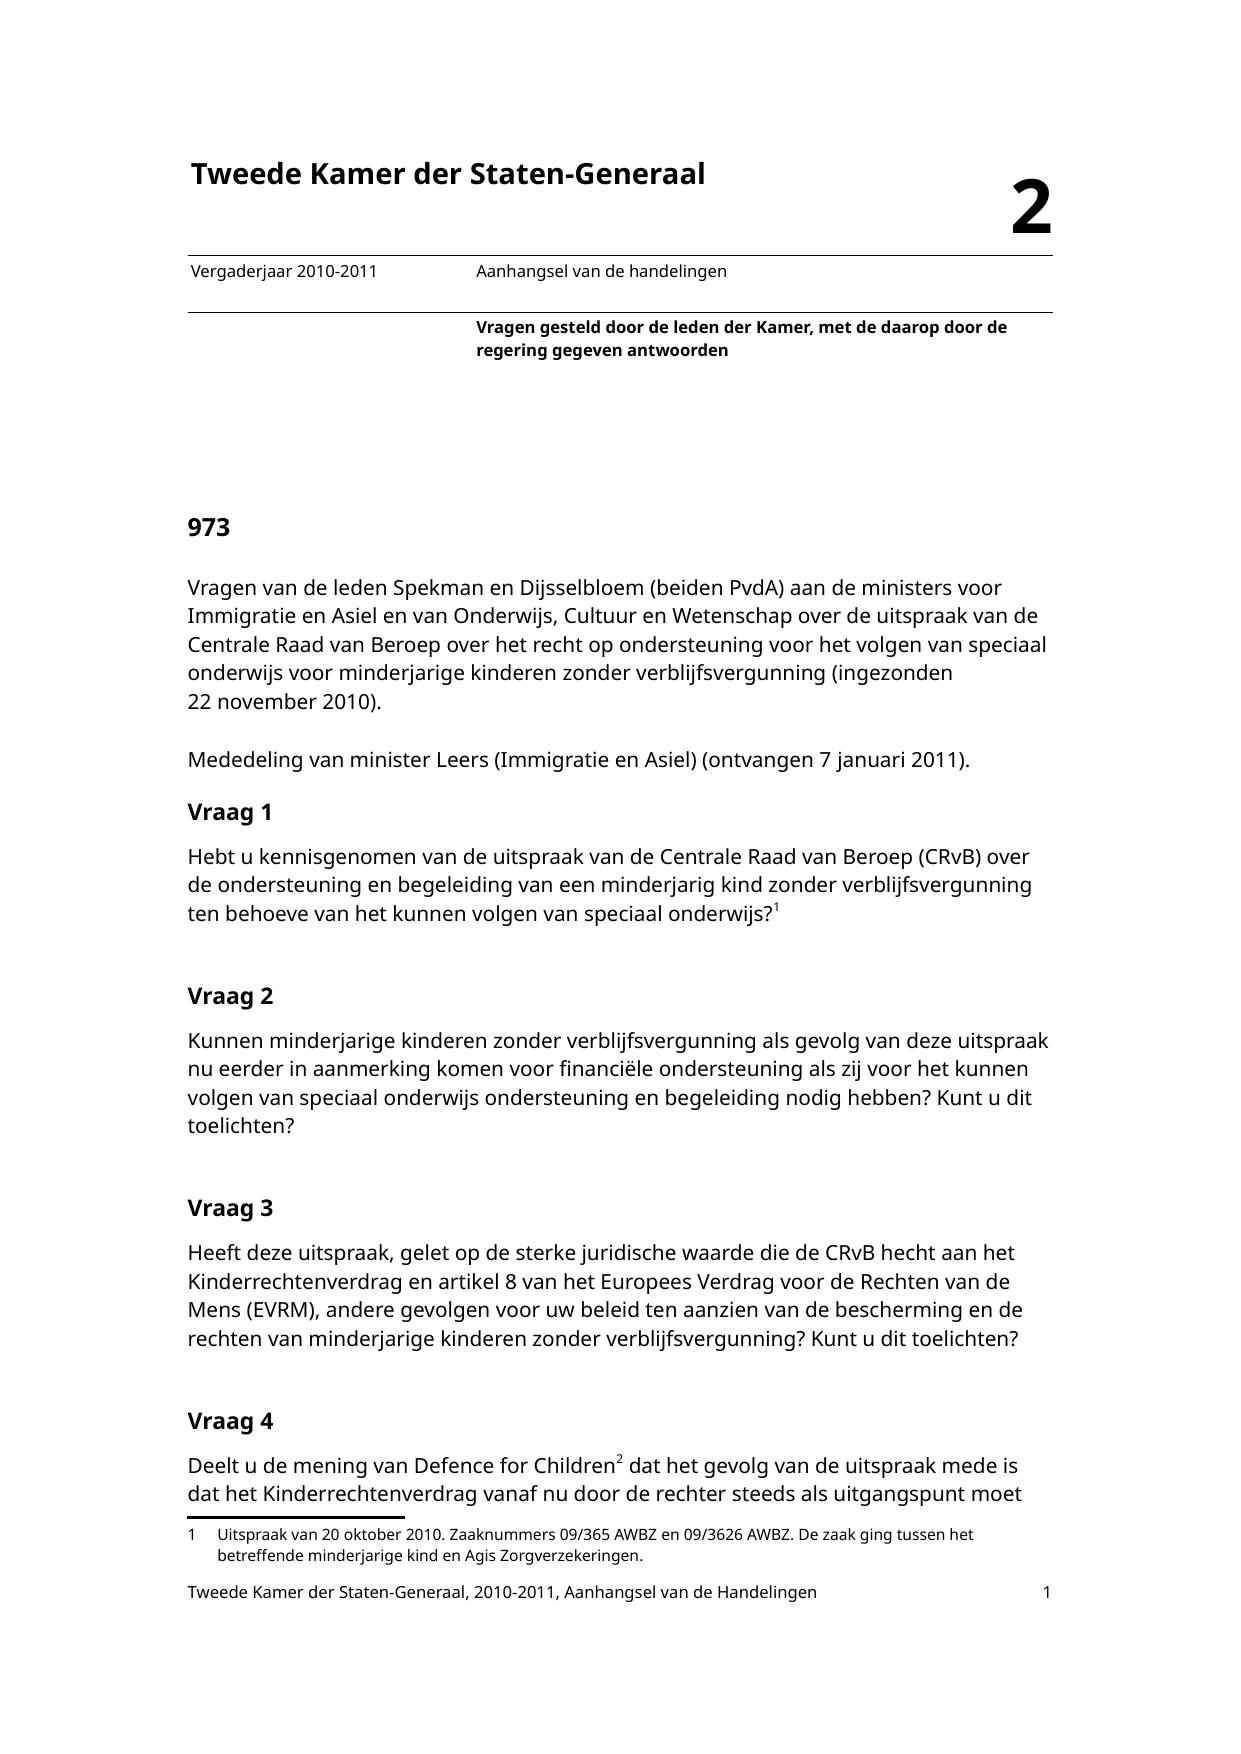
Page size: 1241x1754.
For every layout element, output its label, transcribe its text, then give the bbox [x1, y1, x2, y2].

subtitle Vraag 2 [187, 980, 1053, 1011]
table_cell [188, 313, 473, 361]
text 973 [187, 509, 1053, 543]
table_cell Vragen gesteld door de leden der Kamer, met de daarop door de regering gegeven antwoorden [473, 313, 1053, 361]
text Hebt u kennisgenomen van de uitspraak van de Centrale Raad van Beroep (CRvB) over de ondersteuning en begeleiding van een minderjarig kind zonder verblijfsvergunning ten behoeve van het kunnen volgen van speciaal onderwijs? [187, 842, 1053, 927]
text Vragen van de leden Spekman en Dijsselbloem (beiden PvdA) aan de ministers voor Immigratie en Asiel en van Onderwijs, Cultuur en Wetenschap over de uitspraak van de Centrale Raad van Beroep over het recht op ondersteuning voor het volgen van speciaal onderwijs voor minderjarige kinderen zonder verblijfsvergunning (ingezonden 22 november 2010). [187, 573, 1053, 715]
text Uitspraak van 20 oktober 2010. Zaaknummers 09/365 AWBZ en 09/3626 AWBZ. De zaak ging tussen het betreffende minderjarige kind en Agis Zorgverzekeringen. [187, 1509, 1053, 1566]
table_cell Vergaderjaar 2010-2011 [188, 256, 473, 312]
text Kunnen minderjarige kinderen zonder verblijfsvergunning als gevolg van deze uitspraak nu eerder in aanmerking komen voor financiële ondersteuning als zij voor het kunnen volgen van speciaal onderwijs ondersteuning en begeleiding nodig hebben? Kunt u dit toelichten? [187, 1026, 1053, 1140]
table_header 2 [880, 150, 1053, 255]
table_cell Aanhangsel van de handelingen [473, 256, 1053, 312]
text Mededeling van minister Leers (Immigratie en Asiel) (ontvangen 7 januari 2011). [187, 745, 1053, 773]
text Heeft deze uitspraak, gelet op de sterke juridische waarde die de CRvB hecht aan het Kinderrechtenverdrag en artikel 8 van het Europees Verdrag voor de Rechten van de Mens (EVRM), andere gevolgen voor uw beleid ten aanzien van de bescherming en de rechten van minderjarige kinderen zonder verblijfsvergunning? Kunt u dit toelichten? [187, 1238, 1053, 1352]
subtitle Vraag 1 [187, 796, 1053, 827]
table_header Tweede Kamer der Staten-Generaal [188, 150, 879, 255]
subtitle Vraag 3 [187, 1192, 1053, 1223]
